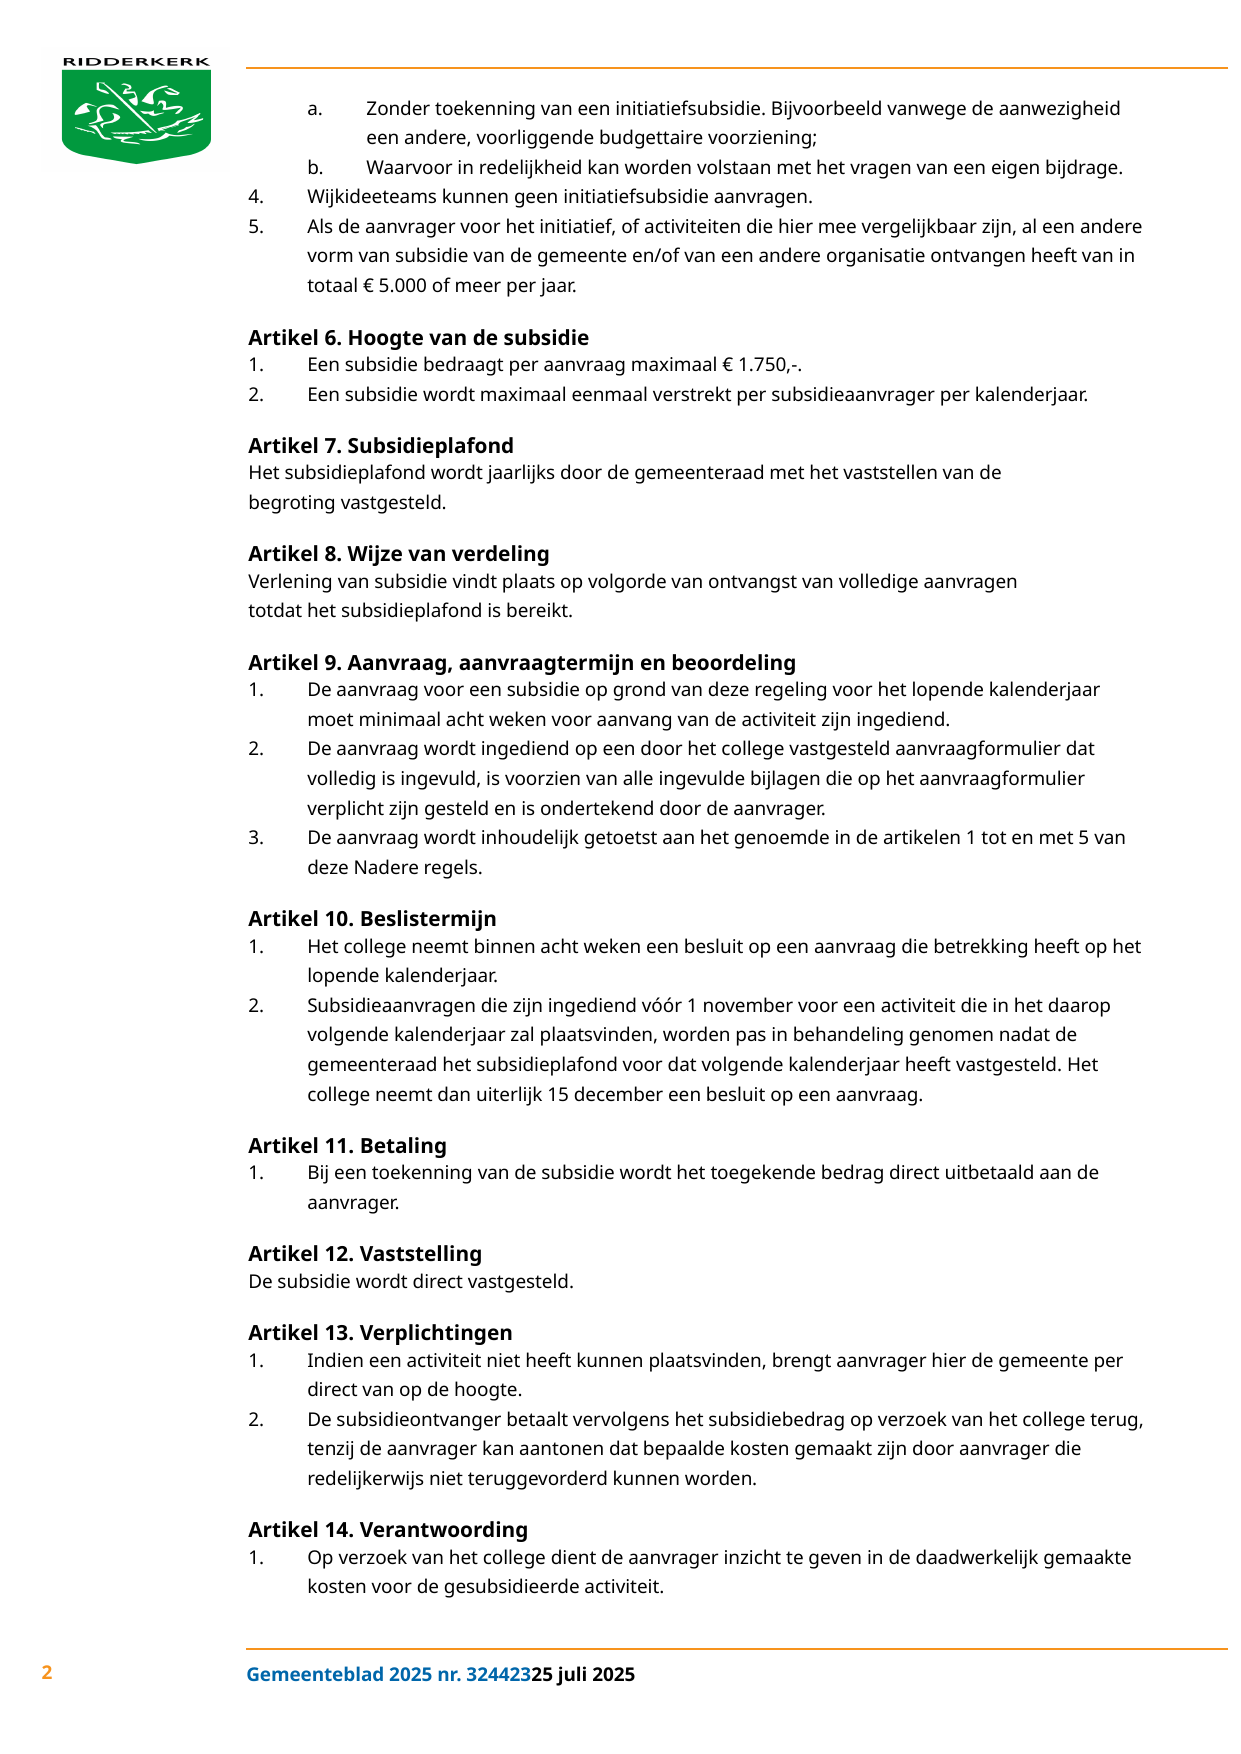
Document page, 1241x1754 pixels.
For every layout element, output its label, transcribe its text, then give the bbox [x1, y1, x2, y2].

text Artikel 11. Betaling [248, 1131, 1152, 1159]
text Artikel 6. Hoogte van de subsidie [248, 323, 1152, 351]
list Een subsidie bedraagt per aanvraag maximaal € 1.750,-. [248, 351, 1152, 377]
picture [41, 47, 231, 172]
text Artikel 10. Beslistermijn [248, 904, 1152, 933]
list De subsidieontvanger betaalt vervolgens het subsidiebedrag op verzoek van het college terug, tenzij de aanvrager kan aantonen dat bepaalde kosten gemaakt zijn door aanvrager die redelijkerwijs niet teruggevorderd kunnen worden. [248, 1406, 1152, 1491]
text totdat het subsidieplafond is bereikt. [248, 598, 1152, 623]
list De aanvraag voor een subsidie op grond van deze regeling voor het lopende kalenderjaar moet minimaal acht weken voor aanvang van de activiteit zijn ingediend. [248, 676, 1152, 732]
text Artikel 8. Wijze van verdeling [248, 539, 1152, 568]
list Zonder toekenning van een initiatiefsubsidie. Bijvoorbeeld vanwege de aanwezigheid een andere, voorliggende budgettaire voorziening; [307, 95, 1152, 150]
list Subsidieaanvragen die zijn ingediend vóór 1 november voor een activiteit die in het daarop volgende kalenderjaar zal plaatsvinden, worden pas in behandeling genomen nadat de gemeenteraad het subsidieplafond voor dat volgende kalenderjaar heeft vastgesteld. Het college neemt dan uiterlijk 15 december een besluit op een aanvraag. [248, 992, 1152, 1106]
text Verlening van subsidie vindt plaats op volgorde van ontvangst van volledige aanvragen [248, 568, 1152, 594]
text De subsidie wordt direct vastgesteld. [248, 1268, 1152, 1294]
text Artikel 12. Vaststelling [248, 1239, 1152, 1268]
text Het subsidieplafond wordt jaarlijks door de gemeenteraad met het vaststellen van de [248, 459, 1152, 485]
text Artikel 14. Verantwoording [248, 1516, 1152, 1544]
list Bij een toekenning van de subsidie wordt het toegekende bedrag direct uitbetaald aan de aanvrager. [248, 1159, 1152, 1215]
list Wijkideeteams kunnen geen initiatiefsubsidie aanvragen. [248, 183, 1152, 209]
text Artikel 7. Subsidieplafond [248, 431, 1152, 459]
text begroting vastgesteld. [248, 489, 1152, 515]
list Een subsidie wordt maximaal eenmaal verstrekt per subsidieaanvrager per kalenderjaar. [248, 381, 1152, 406]
list Indien een activiteit niet heeft kunnen plaatsvinden, brengt aanvrager hier de gemeente per direct van op de hoogte. [248, 1347, 1152, 1402]
text Artikel 9. Aanvraag, aanvraagtermijn en beoordeling [248, 648, 1152, 676]
list Als de aanvrager voor het initiatief, of activiteiten die hier mee vergelijkbaar zijn, al een andere vorm van subsidie van de gemeente en/of van een andere organisatie ontvangen heeft van in totaal € 5.000 of meer per jaar. [248, 213, 1152, 298]
list Op verzoek van het college dient de aanvrager inzicht te geven in de daadwerkelijk gemaakte kosten voor de gesubsidieerde activiteit. [248, 1544, 1152, 1599]
list De aanvraag wordt inhoudelijk getoetst aan het genoemde in de artikelen 1 tot en met 5 van deze Nadere regels. [248, 824, 1152, 880]
list De aanvraag wordt ingediend op een door het college vastgesteld aanvraagformulier dat volledig is ingevuld, is voorzien van alle ingevulde bijlagen die op het aanvraagformulier verplicht zijn gesteld en is ondertekend door de aanvrager. [248, 736, 1152, 821]
text Artikel 13. Verplichtingen [248, 1318, 1152, 1347]
list Het college neemt binnen acht weken een besluit op een aanvraag die betrekking heeft op het lopende kalenderjaar. [248, 933, 1152, 988]
list Waarvoor in redelijkheid kan worden volstaan met het vragen van een eigen bijdrage. [307, 154, 1152, 180]
